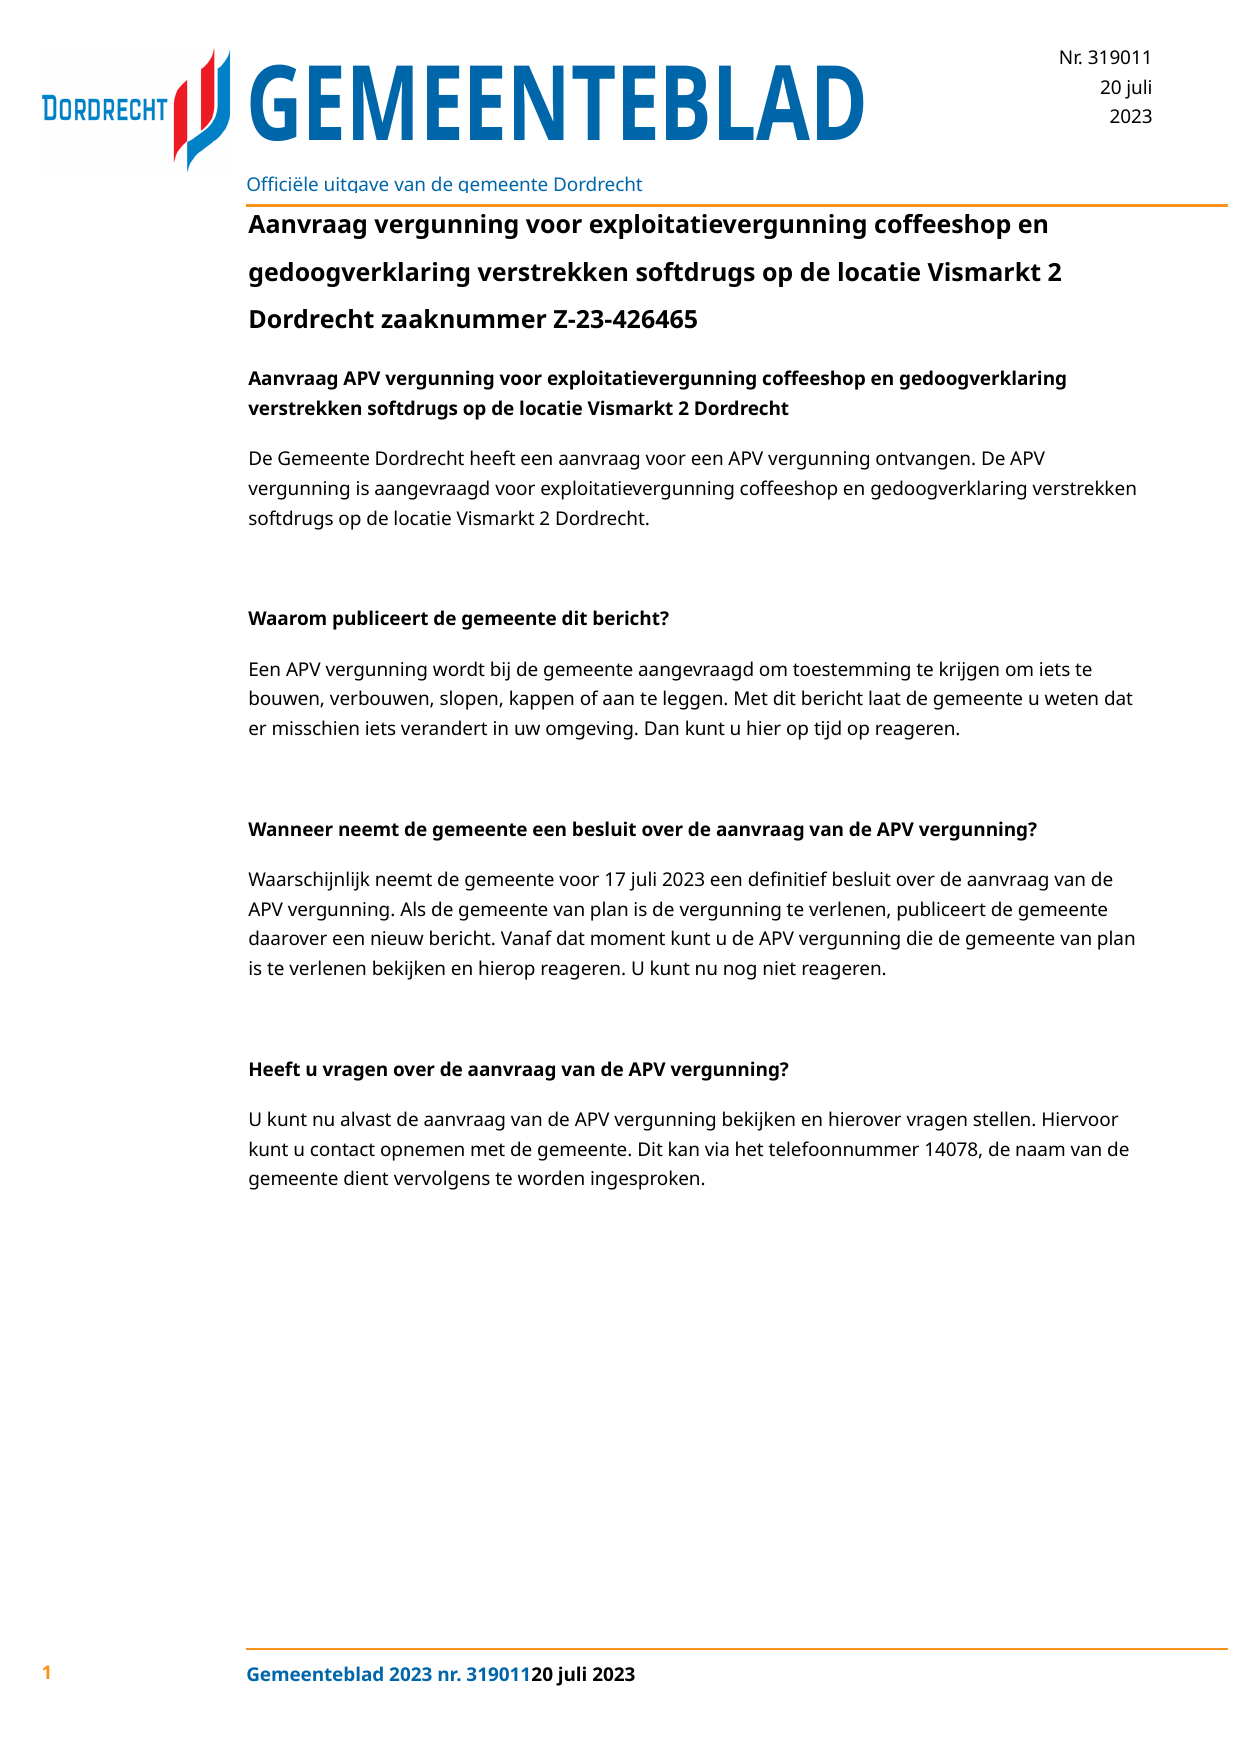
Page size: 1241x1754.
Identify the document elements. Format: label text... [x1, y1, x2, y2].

text Heeft u vragen over de aanvraag van de APV vergunning? [248, 1056, 1152, 1082]
text Waarom publiceert de gemeente dit bericht? [248, 606, 1152, 631]
text Wanneer neemt de gemeente een besluit over de aanvraag van de APV vergunning? [248, 816, 1152, 842]
text U kunt nu alvast de aanvraag van de APV vergunning bekijken en hierover vragen stellen. Hiervoor kunt u contact opnemen met de gemeente. Dit kan via het telefoonnummer 14078, de naam van de gemeente dient vervolgens te worden ingesproken. [248, 1106, 1152, 1191]
text Een APV vergunning wordt bij de gemeente aangevraagd om toestemming te krijgen om iets te bouwen, verbouwen, slopen, kappen of aan te leggen. Met dit bericht laat de gemeente u weten dat er misschien iets verandert in uw omgeving. Dan kunt u hier op tijd op reageren. [248, 656, 1152, 741]
text De Gemeente Dordrecht heeft een aanvraag voor een APV vergunning ontvangen. De APV vergunning is aangevraagd voor exploitatievergunning coffeeshop en gedoogverklaring verstrekken softdrugs op de locatie Vismarkt 2 Dordrecht. [248, 446, 1152, 530]
text Waarschijnlijk neemt de gemeente voor 17 juli 2023 een definitief besluit over de aanvraag van de APV vergunning. Als de gemeente van plan is de vergunning te verlenen, publiceert de gemeente daarover een nieuw bericht. Vanaf dat moment kunt u de APV vergunning die de gemeente van plan is te verlenen bekijken en hierop reageren. U kunt nu nog niet reageren. [248, 866, 1152, 981]
text Aanvraag APV vergunning voor exploitatievergunning coffeeshop en gedoogverklaring verstrekken softdrugs op de locatie Vismarkt 2 Dordrecht [248, 366, 1152, 421]
picture [41, 47, 231, 172]
text Aanvraag vergunning voor exploitatievergunning coffeeshop en gedoogverklaring verstrekken softdrugs op de locatie Vismarkt 2 Dordrecht zaaknummer Z-23-426465 [248, 207, 1152, 336]
